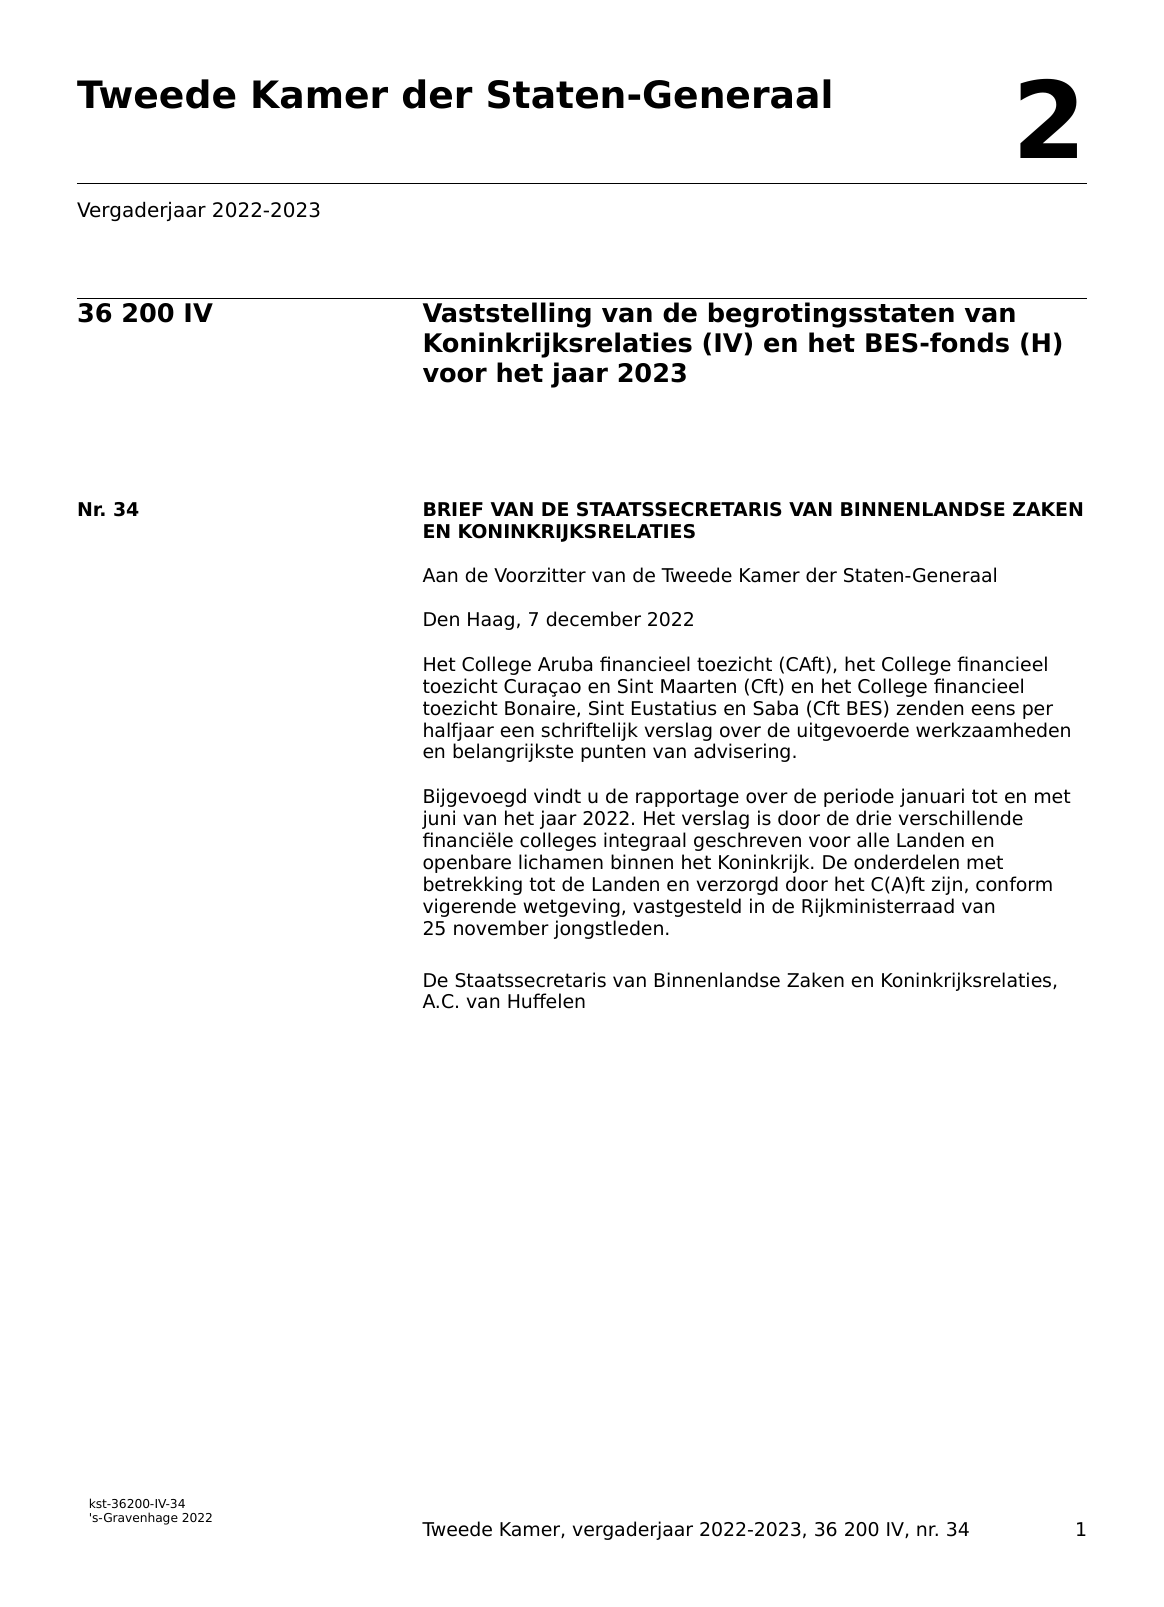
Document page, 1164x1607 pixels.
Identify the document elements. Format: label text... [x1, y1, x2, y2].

text De Staatssecretaris van Binnenlandse Zaken en Koninkrijksrelaties, A.C. van Huffelen [422, 969, 1087, 1013]
subtitle 36 200 IV Vaststelling van de begrotingsstaten van Koninkrijksrelaties (IV) en het BES-fonds (H) voor het jaar 2023 [77, 299, 1087, 388]
text Den Haag, 7 december 2022 [422, 609, 1087, 631]
table_header Tweede Kamer der Staten-Generaal [77, 59, 886, 183]
text Het College Aruba financieel toezicht (CAft), het College financieel toezicht Curaçao en Sint Maarten (Cft) en het College financieel toezicht Bonaire, Sint Eustatius en Saba (Cft BES) zenden eens per halfjaar een schriftelijk verslag over de uitgevoerde werkzaamheden en belangrijkste punten van advisering. [422, 653, 1087, 763]
text Bijgevoegd vindt u de rapportage over de periode januari tot en met juni van het jaar 2022. Het verslag is door de drie verschillende financiële colleges integraal geschreven voor alle Landen en openbare lichamen binnen het Koninkrijk. De onderdelen met betrekking tot de Landen en verzorgd door het C(A)ft zijn, conform vigerende wetgeving, vastgesteld in de Rijkministerraad van 25 november jongstleden. [422, 786, 1087, 939]
text kst-36200-IV-34 [88, 1497, 323, 1511]
table_cell Vergaderjaar 2022-2023 [77, 184, 1087, 298]
subtitle Nr. 34 BRIEF VAN DE STAATSSECRETARIS VAN BINNENLANDSE ZAKEN EN KONINKRIJKSRELATIES [77, 499, 1087, 543]
text 's-Gravenhage 2022 [88, 1511, 323, 1525]
table_header 2 [886, 59, 1087, 183]
text Aan de Voorzitter van de Tweede Kamer der Staten-Generaal [422, 565, 1087, 587]
